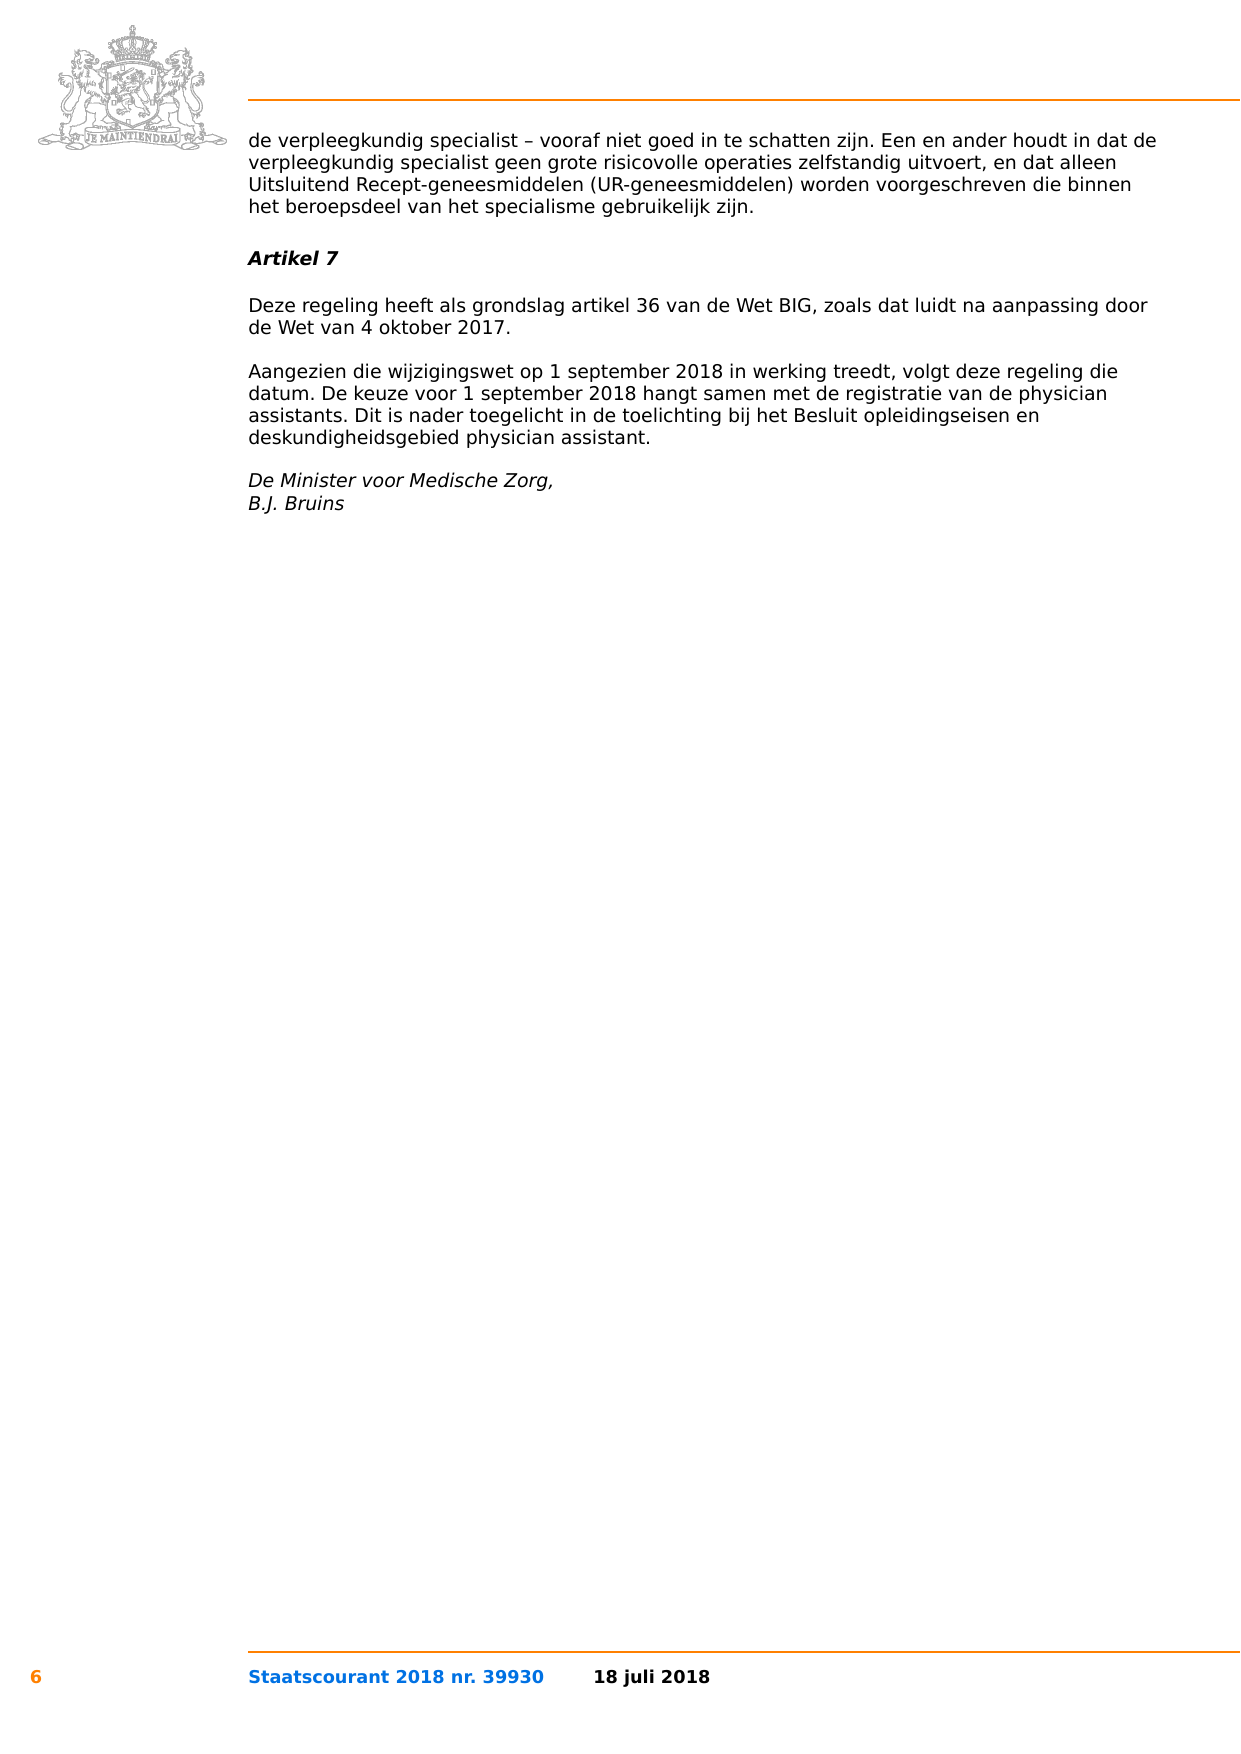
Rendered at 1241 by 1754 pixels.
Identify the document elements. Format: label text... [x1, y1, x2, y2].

picture [38, 25, 227, 150]
text de verpleegkundig specialist – vooraf niet goed in te schatten zijn. Een en ander houdt in dat de verpleegkundig specialist geen grote risicovolle operaties zelfstandig uitvoert, en dat alleen Uitsluitend Recept-geneesmiddelen (UR-geneesmiddelen) worden voorgeschreven die binnen het beroepsdeel van het specialisme gebruikelijk zijn. [248, 130, 1163, 218]
text Deze regeling heeft als grondslag artikel 36 van de Wet BIG, zoals dat luidt na aanpassing door de Wet van 4 oktober 2017. [248, 295, 1163, 339]
subtitle Artikel 7 [248, 248, 1163, 270]
text De Minister voor Medische Zorg, B.J. Bruins [248, 470, 1163, 514]
text Aangezien die wijzigingswet op 1 september 2018 in werking treedt, volgt deze regeling die datum. De keuze voor 1 september 2018 hangt samen met de registratie van de physician assistants. Dit is nader toegelicht in de toelichting bij het Besluit opleidingseisen en deskundigheidsgebied physician assistant. [248, 361, 1163, 448]
